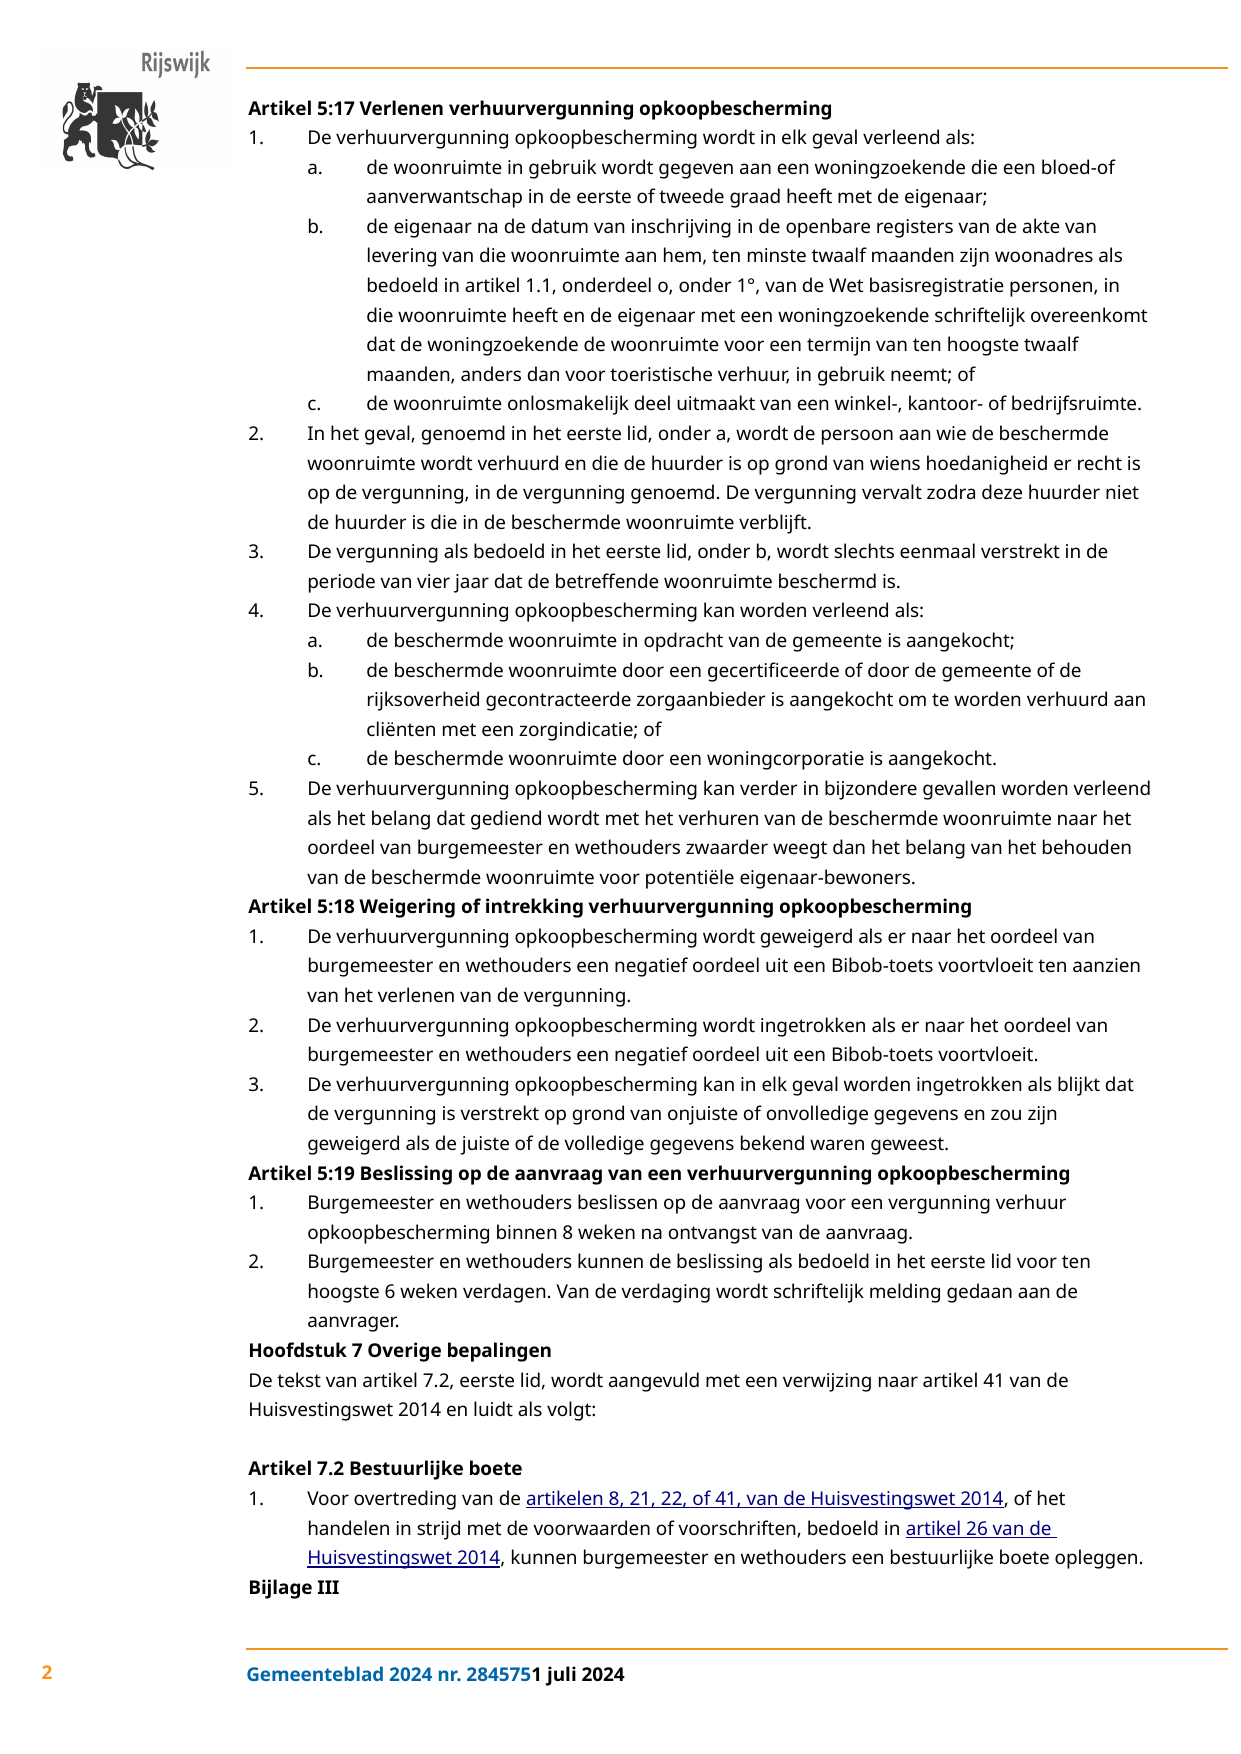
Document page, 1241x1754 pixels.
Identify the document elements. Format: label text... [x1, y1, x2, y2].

list De vergunning als bedoeld in het eerste lid, onder b, wordt slechts eenmaal verstrekt in de periode van vier jaar dat de betreffende woonruimte beschermd is. [248, 538, 1152, 594]
list Burgemeester en wethouders kunnen de beslissing als bedoeld in het eerste lid voor ten hoogste 6 weken verdagen. Van de verdaging wordt schriftelijk melding gedaan aan de aanvrager. [248, 1248, 1152, 1333]
text Artikel 5:18 Weigering of intrekking verhuurvergunning opkoopbescherming [248, 893, 1152, 919]
list Voor overtreding van de artikelen 8, 21, 22, of 41, van de Huisvestingswet 2014, of het handelen in strijd met de voorwaarden of voorschriften, bedoeld in artikel 26 van de Huisvestingswet 2014, kunnen burgemeester en wethouders een bestuurlijke boete opleggen. [248, 1485, 1152, 1570]
list de beschermde woonruimte in opdracht van de gemeente is aangekocht; [307, 627, 1152, 653]
text Artikel 5:19 Beslissing op de aanvraag van een verhuurvergunning opkoopbescherming [248, 1160, 1152, 1186]
text Bijlage III [248, 1574, 1152, 1600]
list De verhuurvergunning opkoopbescherming kan worden verleend als: [248, 598, 1152, 623]
list de beschermde woonruimte door een gecertificeerde of door de gemeente of de rijksoverheid gecontracteerde zorgaanbieder is aangekocht om te worden verhuurd aan cliënten met een zorgindicatie; of [307, 657, 1152, 742]
text Artikel 7.2 Bestuurlijke boete [248, 1456, 1152, 1481]
text Hoofdstuk 7 Overige bepalingen [248, 1337, 1152, 1363]
list De verhuurvergunning opkoopbescherming wordt ingetrokken als er naar het oordeel van burgemeester en wethouders een negatief oordeel uit een Bibob-toets voortvloeit. [248, 1012, 1152, 1067]
list De verhuurvergunning opkoopbescherming kan verder in bijzondere gevallen worden verleend als het belang dat gediend wordt met het verhuren van de beschermde woonruimte naar het oordeel van burgemeester en wethouders zwaarder weegt dan het belang van het behouden van de beschermde woonruimte voor potentiële eigenaar-bewoners. [248, 775, 1152, 890]
list De verhuurvergunning opkoopbescherming wordt in elk geval verleend als: [248, 124, 1152, 150]
list de beschermde woonruimte door een woningcorporatie is aangekocht. [307, 746, 1152, 771]
list de woonruimte in gebruik wordt gegeven aan een woningzoekende die een bloed-of aanverwantschap in de eerste of tweede graad heeft met de eigenaar; [307, 154, 1152, 209]
list de eigenaar na de datum van inschrijving in de openbare registers van de akte van levering van die woonruimte aan hem, ten minste twaalf maanden zijn woonadres als bedoeld in artikel 1.1, onderdeel o, onder 1°, van de Wet basisregistratie personen, in die woonruimte heeft en de eigenaar met een woningzoekende schriftelijk overeenkomt dat de woningzoekende de woonruimte voor een termijn van ten hoogste twaalf maanden, anders dan voor toeristische verhuur, in gebruik neemt; of [307, 213, 1152, 387]
list Burgemeester en wethouders beslissen op de aanvraag voor een vergunning verhuur opkoopbescherming binnen 8 weken na ontvangst van de aanvraag. [248, 1189, 1152, 1245]
picture [41, 47, 231, 172]
text De tekst van artikel 7.2, eerste lid, wordt aangevuld met een verwijzing naar artikel 41 van de Huisvestingswet 2014 en luidt als volgt: [248, 1367, 1152, 1422]
list In het geval, genoemd in het eerste lid, onder a, wordt de persoon aan wie de beschermde woonruimte wordt verhuurd en die de huurder is op grond van wiens hoedanigheid er recht is op de vergunning, in de vergunning genoemd. De vergunning vervalt zodra deze huurder niet de huurder is die in de beschermde woonruimte verblijft. [248, 420, 1152, 535]
list De verhuurvergunning opkoopbescherming wordt geweigerd als er naar het oordeel van burgemeester en wethouders een negatief oordeel uit een Bibob-toets voortvloeit ten aanzien van het verlenen van de vergunning. [248, 923, 1152, 1008]
list de woonruimte onlosmakelijk deel uitmaakt van een winkel-, kantoor- of bedrijfsruimte. [307, 391, 1152, 416]
text Artikel 5:17 Verlenen verhuurvergunning opkoopbescherming [248, 95, 1152, 121]
list De verhuurvergunning opkoopbescherming kan in elk geval worden ingetrokken als blijkt dat de vergunning is verstrekt op grond van onjuiste of onvolledige gegevens en zou zijn geweigerd als de juiste of de volledige gegevens bekend waren geweest. [248, 1071, 1152, 1156]
